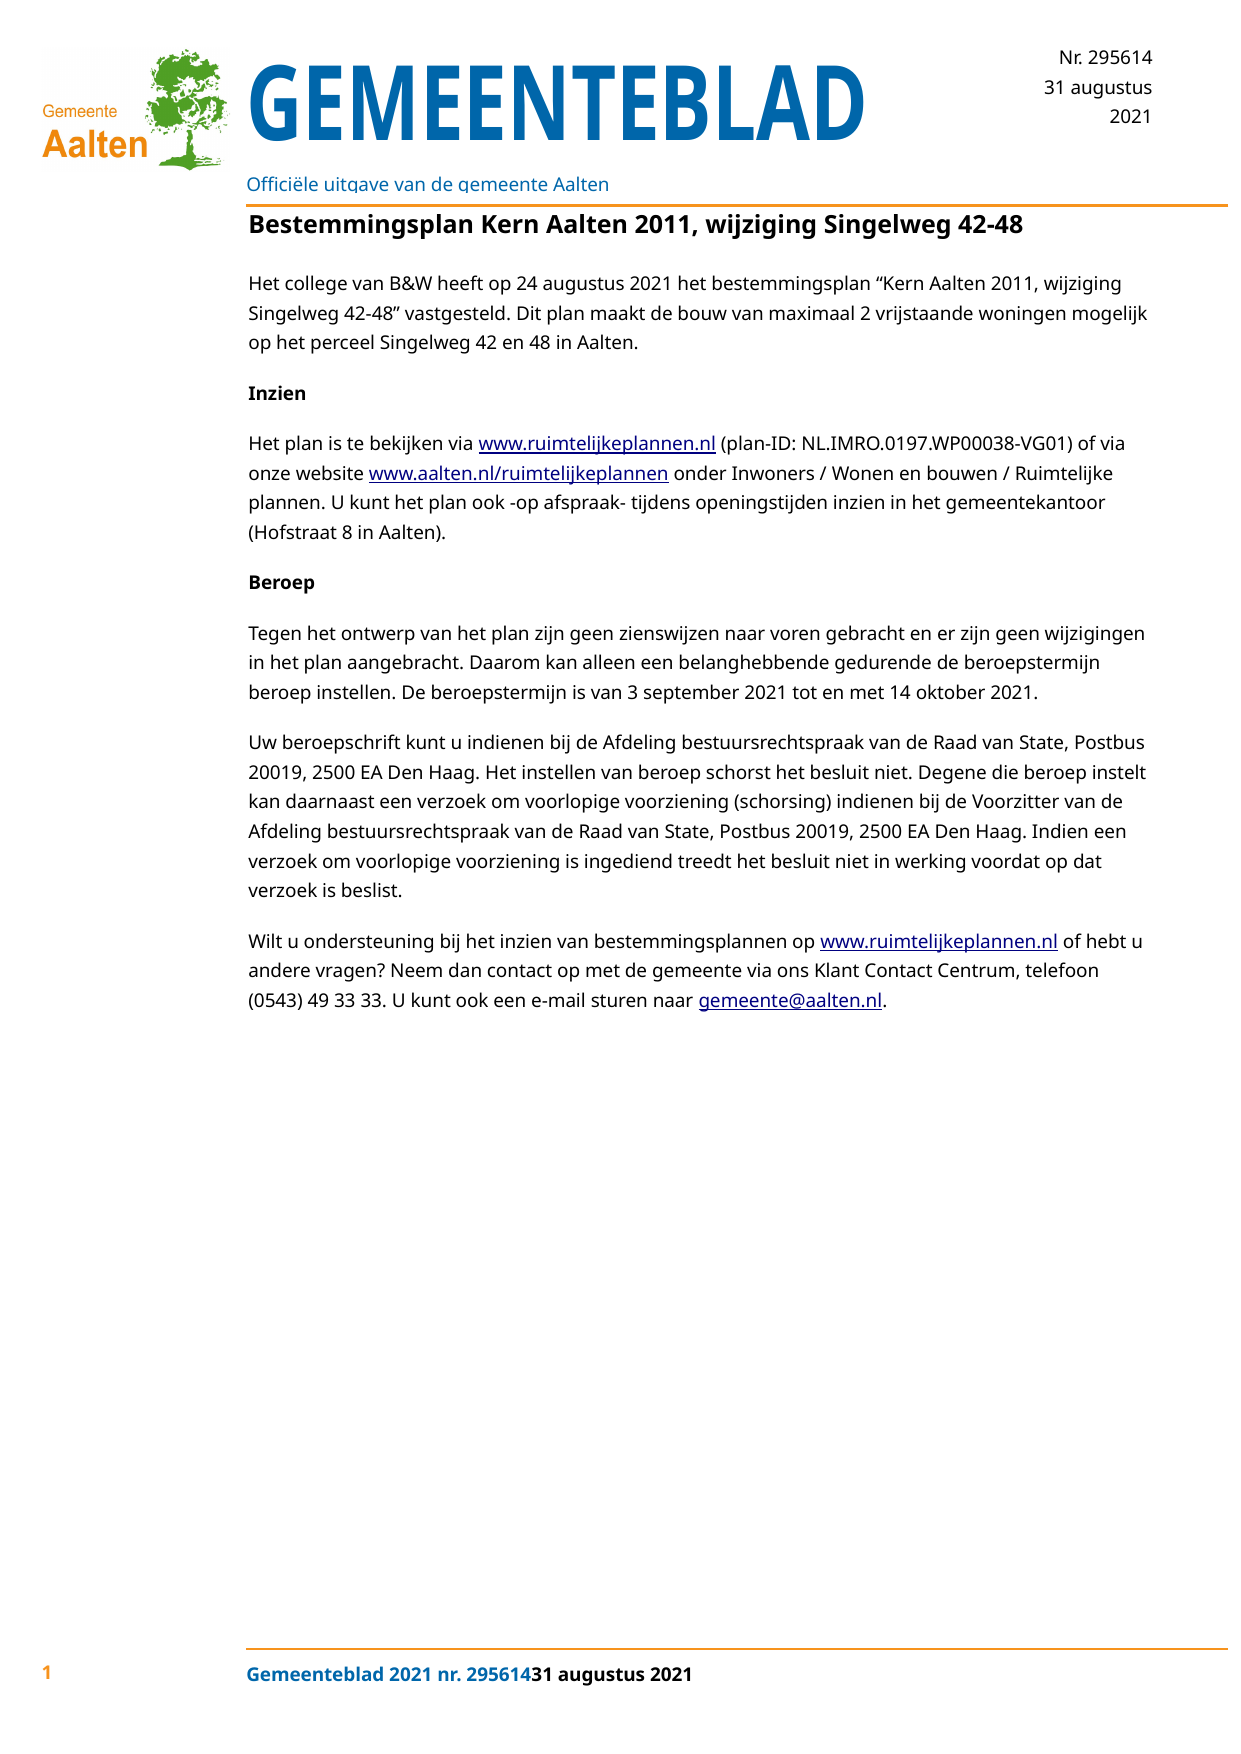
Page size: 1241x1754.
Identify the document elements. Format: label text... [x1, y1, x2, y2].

text Het college van B&W heeft op 24 augustus 2021 het bestemmingsplan “Kern Aalten 2011, wijziging Singelweg 42-48” vastgesteld. Dit plan maakt de bouw van maximaal 2 vrijstaande woningen mogelijk op het perceel Singelweg 42 en 48 in Aalten. [248, 270, 1152, 355]
text Beroep [248, 569, 1152, 595]
text Tegen het ontwerp van het plan zijn geen zienswijzen naar voren gebracht en er zijn geen wijzi­gingen in het plan aangebracht. Daarom kan alleen een belang­hebbende gedurende de beroepstermijn beroep instellen. De beroepstermijn is van 3 september 2021 tot en met 14 oktober 2021. [248, 620, 1152, 705]
text Uw beroepschrift kunt u indienen bij de Afdeling bestuursrechtspraak van de Raad van State, Postbus 20019, 2500 EA Den Haag. Het instellen van beroep schorst het besluit niet. Degene die beroep instelt kan daarnaast een verzoek om voorlopige voorziening (schorsing) indienen bij de Voorzitter van de Afdeling bestuursrechtspraak van de Raad van State, Postbus 20019, 2500 EA Den Haag. Indien een verzoek om voorlopige voorziening is ingediend treedt het besluit niet in werking voordat op dat verzoek is beslist. [248, 729, 1152, 903]
text Bestemmingsplan Kern Aalten 2011, wijziging Singelweg 42-48 [248, 207, 1152, 241]
picture [41, 47, 231, 172]
text Wilt u ondersteuning bij het inzien van bestemmingsplannen op www.ruimtelijkeplannen.nl of hebt u andere vragen? Neem dan contact op met de gemeente via ons Klant Contact Centrum, telefoon (0543) 49 33 33. U kunt ook een e-mail sturen naar gemeente@aalten.nl. [248, 928, 1152, 1013]
text Het plan is te bekijken via www.ruimtelijkeplannen.nl (plan-ID: NL.IMRO.0197.WP00038-VG01) of via onze website www.aalten.nl/ruimtelijkeplannen onder Inwoners / Wonen en bouwen / Ruimtelijke plannen. U kunt het plan ook -op afspraak- tijdens openingstijden inzien in het gemeentekantoor (Hofstraat 8 in Aalten). [248, 430, 1152, 545]
text Inzien [248, 380, 1152, 406]
